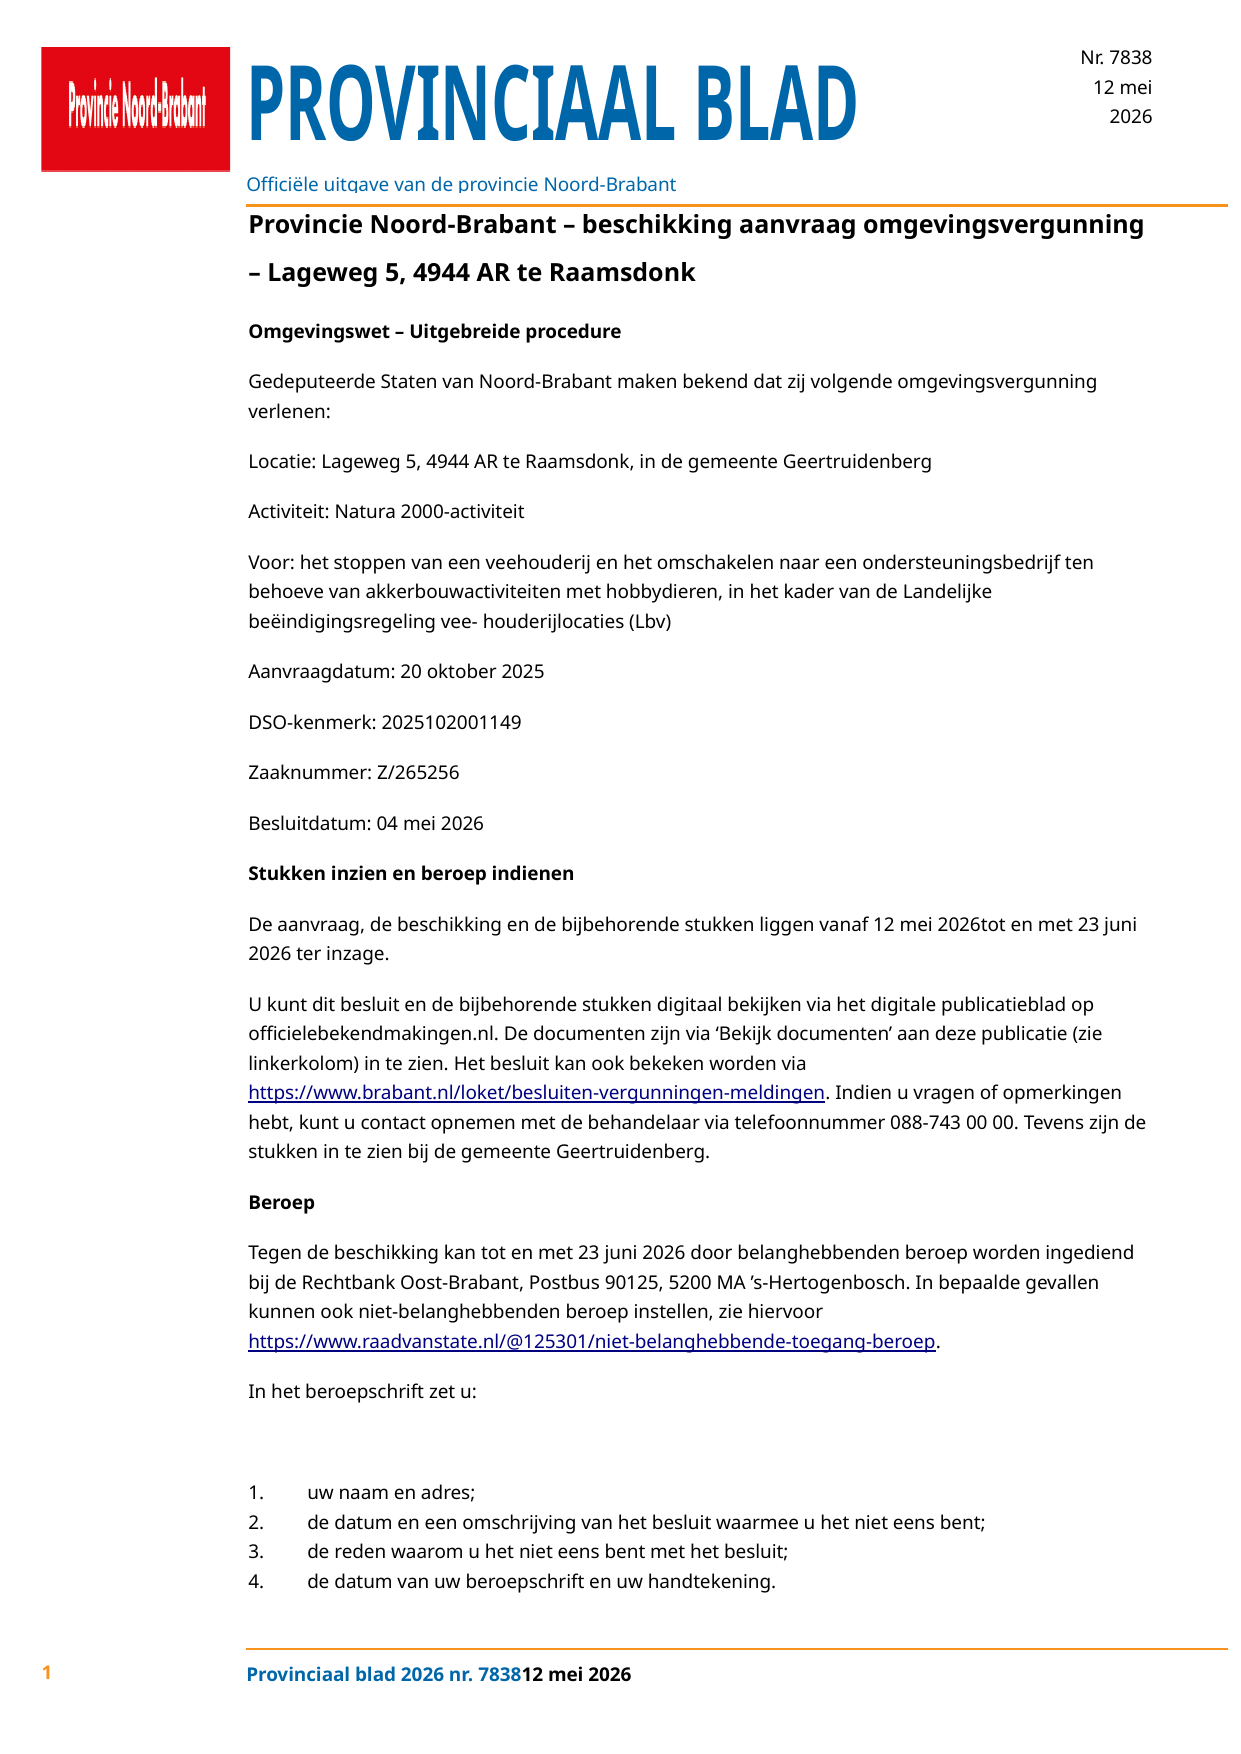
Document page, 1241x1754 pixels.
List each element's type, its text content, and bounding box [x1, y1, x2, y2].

text Gedeputeerde Staten van Noord-Brabant maken bekend dat zij volgende omgevingsvergunning verlenen: [248, 368, 1152, 424]
list de datum van uw beroepschrift en uw handtekening. [248, 1568, 1152, 1594]
list uw naam en adres; [248, 1479, 1152, 1505]
text Zaaknummer: Z/265256 [248, 759, 1152, 785]
text Stukken inzien en beroep indienen [248, 860, 1152, 886]
list de reden waarom u het niet eens bent met het besluit; [248, 1539, 1152, 1564]
text DSO-kenmerk: 2025102001149 [248, 709, 1152, 735]
text Omgevingswet – Uitgebreide procedure [248, 318, 1152, 344]
picture [41, 47, 231, 172]
text Provincie Noord-Brabant – beschikking aanvraag omgevingsvergunning – Lageweg 5, 4944 AR te Raamsdonk [248, 207, 1152, 288]
list de datum en een omschrijving van het besluit waarmee u het niet eens bent; [248, 1509, 1152, 1535]
text In het beroepschrift zet u: [248, 1379, 1152, 1404]
text Activiteit: Natura 2000-activiteit [248, 499, 1152, 524]
text Tegen de beschikking kan tot en met 23 juni 2026 door belanghebbenden beroep worden ingediend bij de Rechtbank Oost-Brabant, Postbus 90125, 5200 MA ’s-Hertogenbosch. In bepaalde gevallen kunnen ook niet-belanghebbenden beroep instellen, zie hiervoor https://www.raadvanstate.nl/@125301/niet-belanghebbende-toegang-beroep. [248, 1239, 1152, 1354]
text Voor: het stoppen van een veehouderij en het omschakelen naar een ondersteuningsbedrijf ten behoeve van akkerbouwactiviteiten met hobbydieren, in het kader van de Landelijke beëindigingsregeling vee- houderijlocaties (Lbv) [248, 549, 1152, 634]
text Locatie: Lageweg 5, 4944 AR te Raamsdonk, in de gemeente Geertruidenberg [248, 448, 1152, 474]
text Besluitdatum: 04 mei 2026 [248, 810, 1152, 836]
text De aanvraag, de beschikking en de bijbehorende stukken liggen vanaf 12 mei 2026tot en met 23 juni 2026 ter inzage. [248, 911, 1152, 966]
text Beroep [248, 1189, 1152, 1215]
text U kunt dit besluit en de bijbehorende stukken digitaal bekijken via het digitale publicatieblad op officielebekendmakingen.nl. De documenten zijn via ‘Bekijk documenten’ aan deze publicatie (zie linkerkolom) in te zien. Het besluit kan ook bekeken worden via https://www.brabant.nl/loket/besluiten-vergunningen-meldingen. Indien u vragen of opmerkingen hebt, kunt u contact opnemen met de behandelaar via telefoonnummer 088-743 00 00. Tevens zijn de stukken in te zien bij de gemeente Geertruidenberg. [248, 991, 1152, 1164]
text Aanvraagdatum: 20 oktober 2025 [248, 659, 1152, 684]
